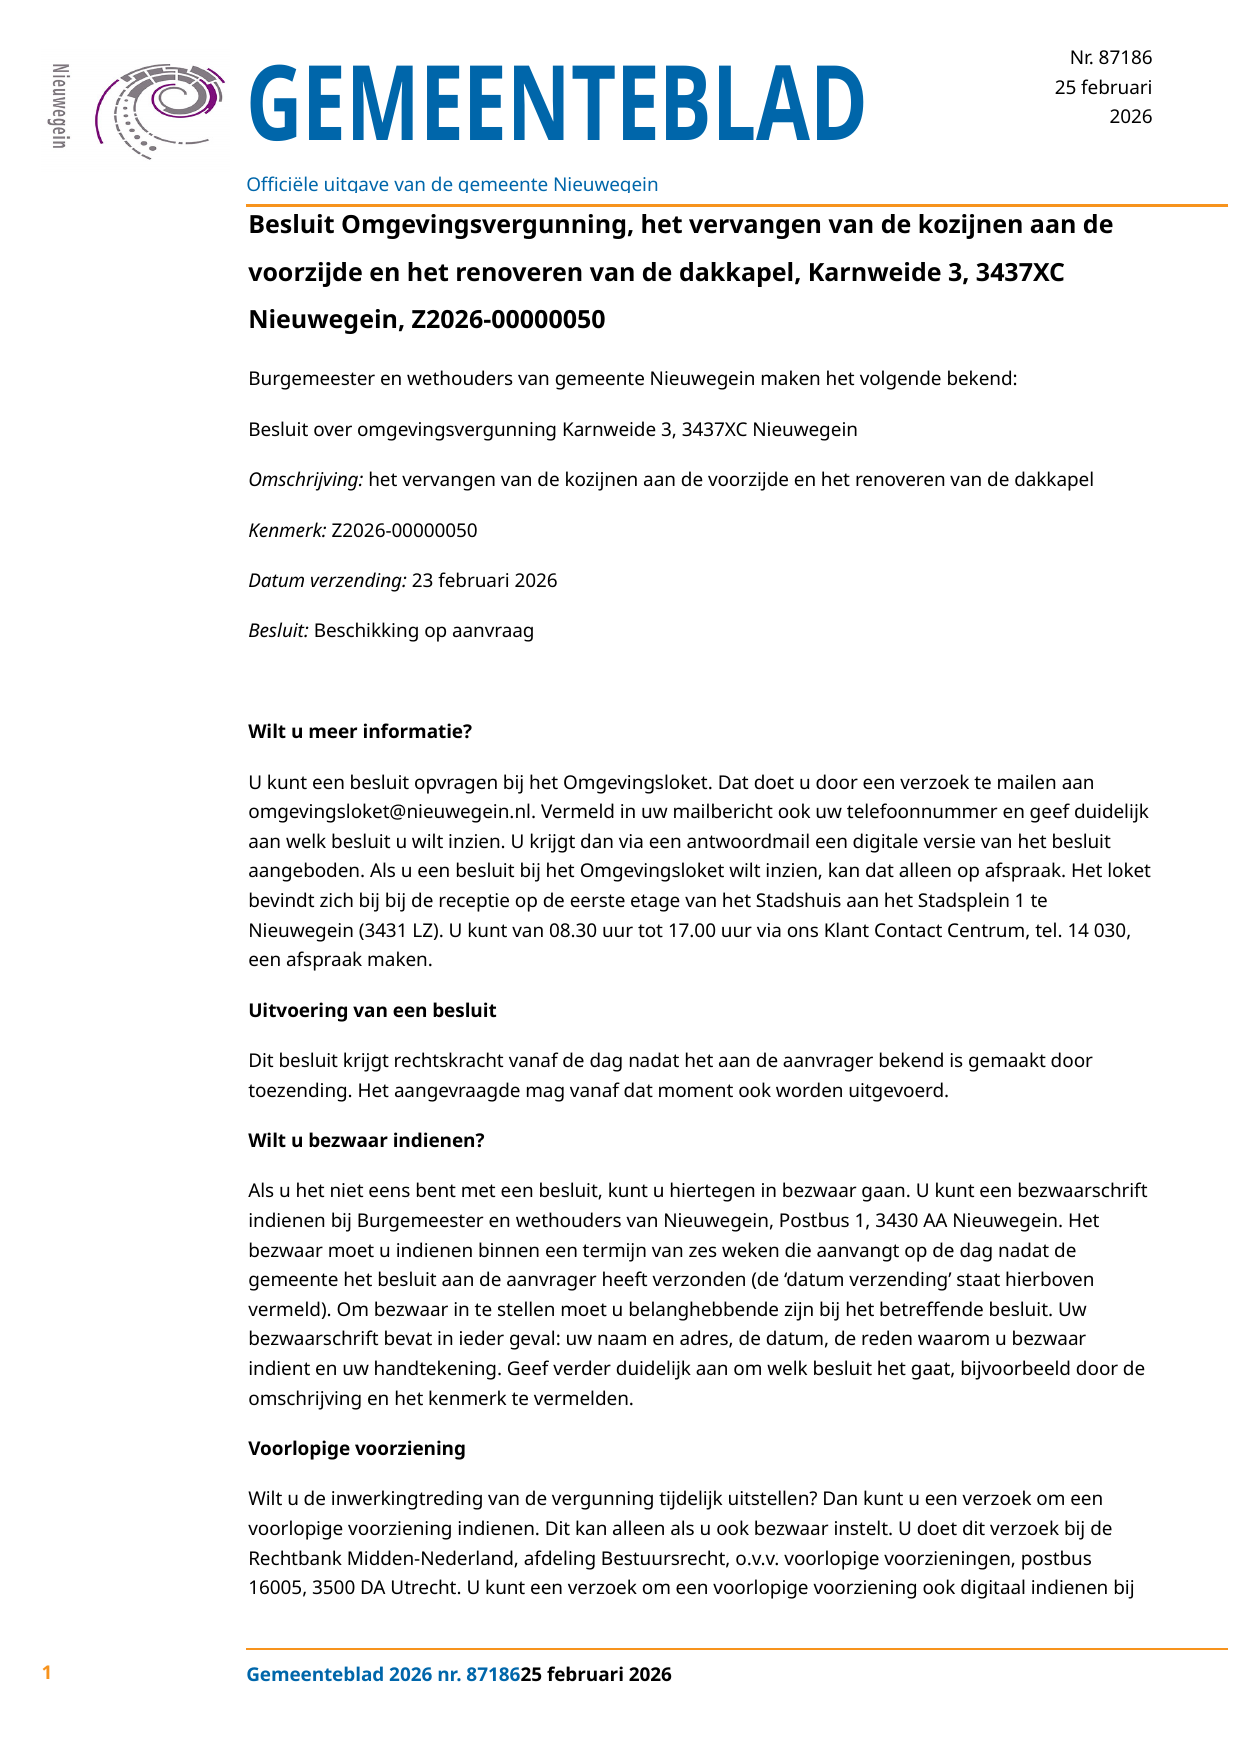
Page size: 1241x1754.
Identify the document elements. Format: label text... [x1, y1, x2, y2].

text Burgemeester en wethouders van gemeente Nieuwegein maken het volgende bekend: [248, 366, 1152, 391]
text Besluit Omgevingsvergunning, het vervangen van de kozijnen aan de voorzijde en het renoveren van de dakkapel, Karnweide 3, 3437XC Nieuwegein, Z2026-00000050 [248, 207, 1152, 336]
text Besluit over omgevingsvergunning Karnweide 3, 3437XC Nieuwegein [248, 416, 1152, 442]
text U kunt een besluit opvragen bij het Omgevingsloket. Dat doet u door een verzoek te mailen aan omgevingsloket@nieuwegein.nl. Vermeld in uw mailbericht ook uw telefoonnummer en geef duidelijk aan welk besluit u wilt inzien. U krijgt dan via een antwoordmail een digitale versie van het besluit aangeboden. Als u een besluit bij het Omgevingsloket wilt inzien, kan dat alleen op afspraak. Het loket bevindt zich bij bij de receptie op de eerste etage van het Stadshuis aan het Stadsplein 1 te Nieuwegein (3431 LZ). U kunt van 08.30 uur tot 17.00 uur via ons Klant Contact Centrum, tel. 14 030, een afspraak maken. [248, 769, 1152, 972]
text Uitvoering van een besluit [248, 997, 1152, 1022]
text Wilt u meer informatie? [248, 718, 1152, 744]
picture [41, 47, 231, 172]
text Omschrijving: het vervangen van de kozijnen aan de voorzijde en het renoveren van de dakkapel [248, 466, 1152, 492]
text Als u het niet eens bent met een besluit, kunt u hiertegen in bezwaar gaan. U kunt een bezwaarschrift indienen bij Burgemeester en wethouders van Nieuwegein, Postbus 1, 3430 AA Nieuwegein. Het bezwaar moet u indienen binnen een termijn van zes weken die aanvangt op de dag nadat de gemeente het besluit aan de aanvrager heeft verzonden (de ‘datum verzending’ staat hierboven vermeld). Om bezwaar in te stellen moet u belanghebbende zijn bij het betreffende besluit. Uw bezwaarschrift bevat in ieder geval: uw naam en adres, de datum, de reden waarom u bezwaar indient en uw handtekening. Geef verder duidelijk aan om welk besluit het gaat, bijvoorbeeld door de omschrijving en het kenmerk te vermelden. [248, 1178, 1152, 1410]
text Kenmerk: Z2026-00000050 [248, 517, 1152, 542]
text Wilt u de inwerkingtreding van de vergunning tijdelijk uitstellen? Dan kunt u een verzoek om een voorlopige voorziening indienen. Dit kan alleen als u ook bezwaar instelt. U doet dit verzoek bij de Rechtbank Midden-Nederland, afdeling Bestuursrecht, o.v.v. voorlopige voorzieningen, postbus 16005, 3500 DA Utrecht. U kunt een verzoek om een voorlopige voorziening ook digitaal indienen bij [248, 1486, 1152, 1600]
text Voorlopige voorziening [248, 1435, 1152, 1461]
text Datum verzending: 23 februari 2026 [248, 567, 1152, 593]
text Wilt u bezwaar indienen? [248, 1127, 1152, 1153]
text Besluit: Beschikking op aanvraag [248, 618, 1152, 643]
text Dit besluit krijgt rechtskracht vanaf de dag nadat het aan de aanvrager bekend is gemaakt door toezending. Het aangevraagde mag vanaf dat moment ook worden uitgevoerd. [248, 1047, 1152, 1102]
